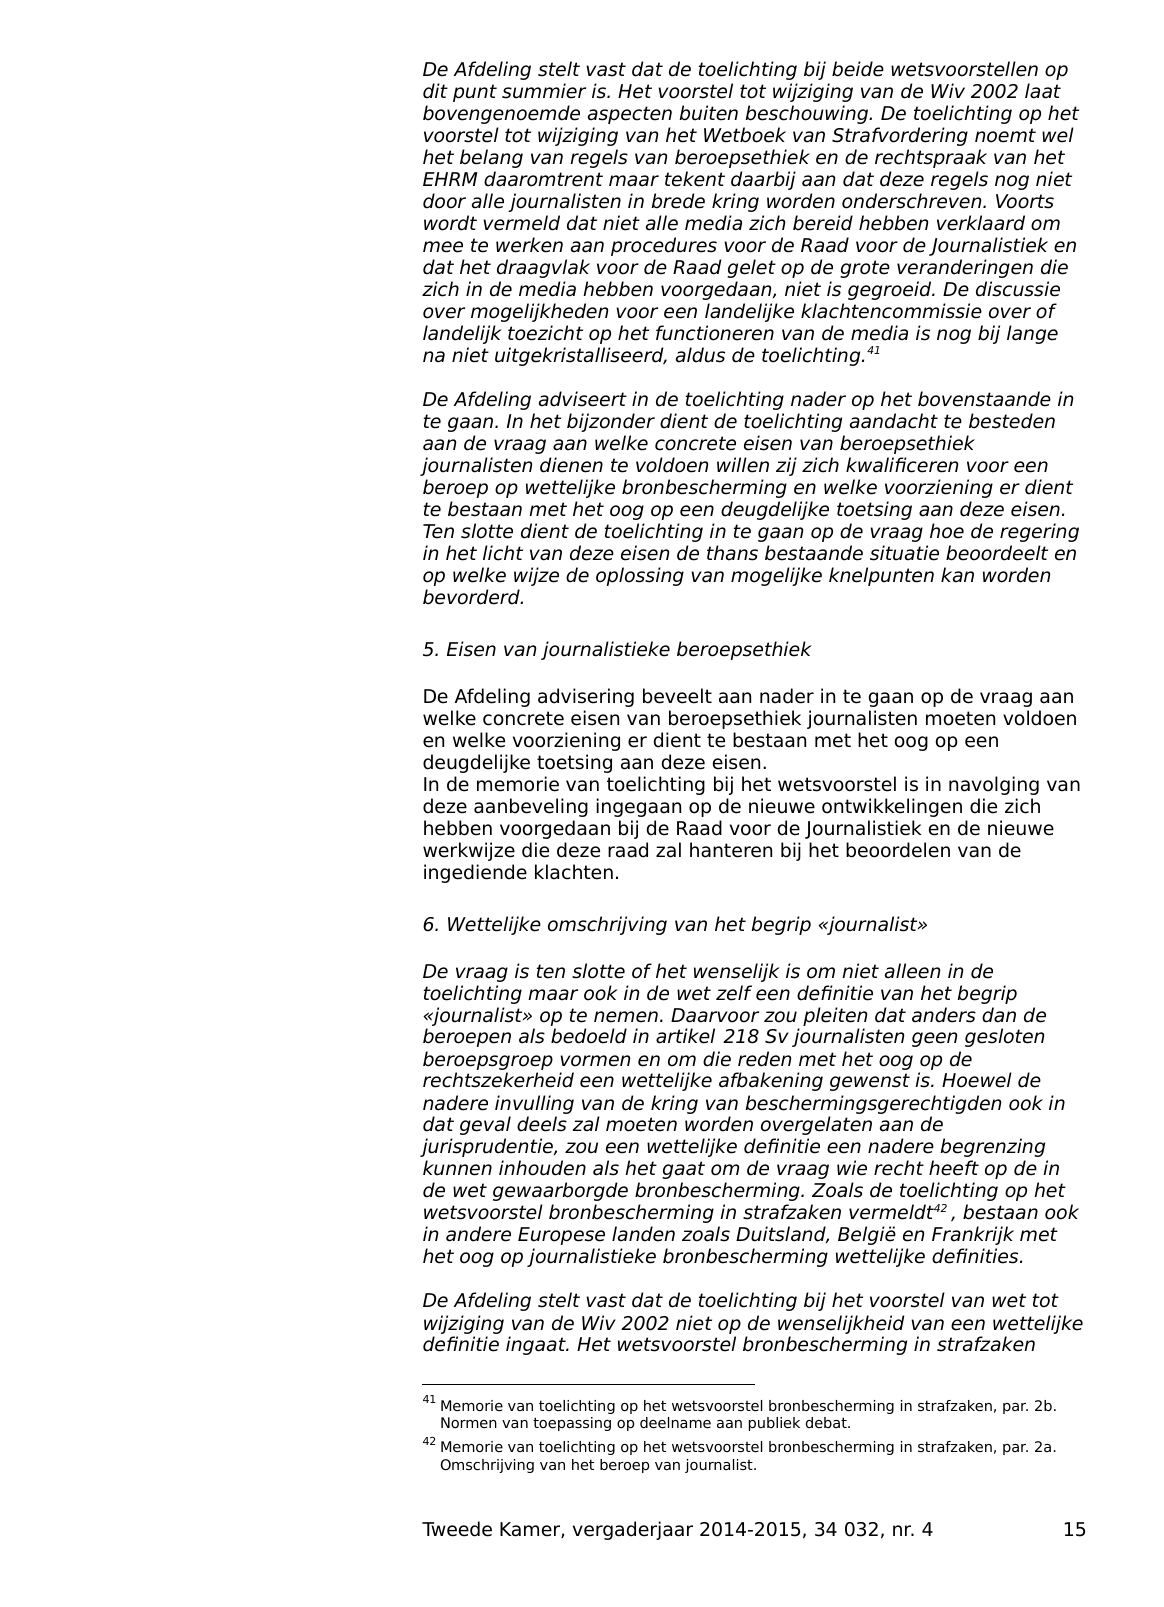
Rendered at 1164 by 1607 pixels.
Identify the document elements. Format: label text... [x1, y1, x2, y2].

text Memorie van toelichting op het wetsvoorstel bronbescherming in strafzaken, par. 2b. Normen van toepassing op deelname aan publiek debat. [422, 1393, 1087, 1432]
text De Afdeling stelt vast dat de toelichting bij het voorstel van wet tot wijziging van de Wiv 2002 niet op de wenselijkheid van een wettelijke definitie ingaat. Het wetsvoorstel bronbescherming in strafzaken [422, 1290, 1087, 1356]
subtitle 6. Wettelijke omschrijving van het begrip «journalist» [422, 913, 1087, 936]
text De vraag is ten slotte of het wenselijk is om niet alleen in de toelichting maar ook in de wet zelf een definitie van het begrip «journalist» op te nemen. Daarvoor zou pleiten dat anders dan de beroepen als bedoeld in artikel 218 Sv journalisten geen gesloten beroepsgroep vormen en om die reden met het oog op de rechtszekerheid een wettelijke afbakening gewenst is. Hoewel de nadere invulling van de kring van beschermingsgerechtigden ook in dat geval deels zal moeten worden overgelaten aan de jurisprudentie, zou een wettelijke definitie een nadere begrenzing kunnen inhouden als het gaat om de vraag wie recht heeft op de in de wet gewaarborgde bronbescherming. Zoals de toelichting op het wetsvoorstel bronbescherming in strafzaken vermeldt, bestaan ook in andere Europese landen zoals Duitsland, België en Frankrijk met het oog op journalistieke bronbescherming wettelijke definities. [422, 961, 1087, 1268]
subtitle 5. Eisen van journalistieke beroepsethiek [422, 639, 1087, 661]
text De Afdeling stelt vast dat de toelichting bij beide wetsvoorstellen op dit punt summier is. Het voorstel tot wijziging van de Wiv 2002 laat bovengenoemde aspecten buiten beschouwing. De toelichting op het voorstel tot wijziging van het Wetboek van Strafvordering noemt wel het belang van regels van beroepsethiek en de rechtspraak van het EHRM daaromtrent maar tekent daarbij aan dat deze regels nog niet door alle journalisten in brede kring worden onderschreven. Voorts wordt vermeld dat niet alle media zich bereid hebben verklaard om mee te werken aan procedures voor de Raad voor de Journalistiek en dat het draagvlak voor de Raad gelet op de grote veranderingen die zich in de media hebben voorgedaan, niet is gegroeid. De discussie over mogelijkheden voor een landelijke klachtencommissie over of landelijk toezicht op het functioneren van de media is nog bij lange na niet uitgekristalliseerd, aldus de toelichting. [422, 59, 1087, 367]
text De Afdeling advisering beveelt aan nader in te gaan op de vraag aan welke concrete eisen van beroepsethiek journalisten moeten voldoen en welke voorziening er dient te bestaan met het oog op een deugdelijke toetsing aan deze eisen. [422, 686, 1087, 774]
text De Afdeling adviseert in de toelichting nader op het bovenstaande in te gaan. In het bijzonder dient de toelichting aandacht te besteden aan de vraag aan welke concrete eisen van beroepsethiek journalisten dienen te voldoen willen zij zich kwalificeren voor een beroep op wettelijke bronbescherming en welke voorziening er dient te bestaan met het oog op een deugdelijke toetsing aan deze eisen. Ten slotte dient de toelichting in te gaan op de vraag hoe de regering in het licht van deze eisen de thans bestaande situatie beoordeelt en op welke wijze de oplossing van mogelijke knelpunten kan worden bevorderd. [422, 389, 1087, 609]
text In de memorie van toelichting bij het wetsvoorstel is in navolging van deze aanbeveling ingegaan op de nieuwe ontwikkelingen die zich hebben voorgedaan bij de Raad voor de Journalistiek en de nieuwe werkwijze die deze raad zal hanteren bij het beoordelen van de ingediende klachten. [422, 774, 1087, 883]
text Memorie van toelichting op het wetsvoorstel bronbescherming in strafzaken, par. 2a. Omschrijving van het beroep van journalist. [422, 1435, 1087, 1474]
